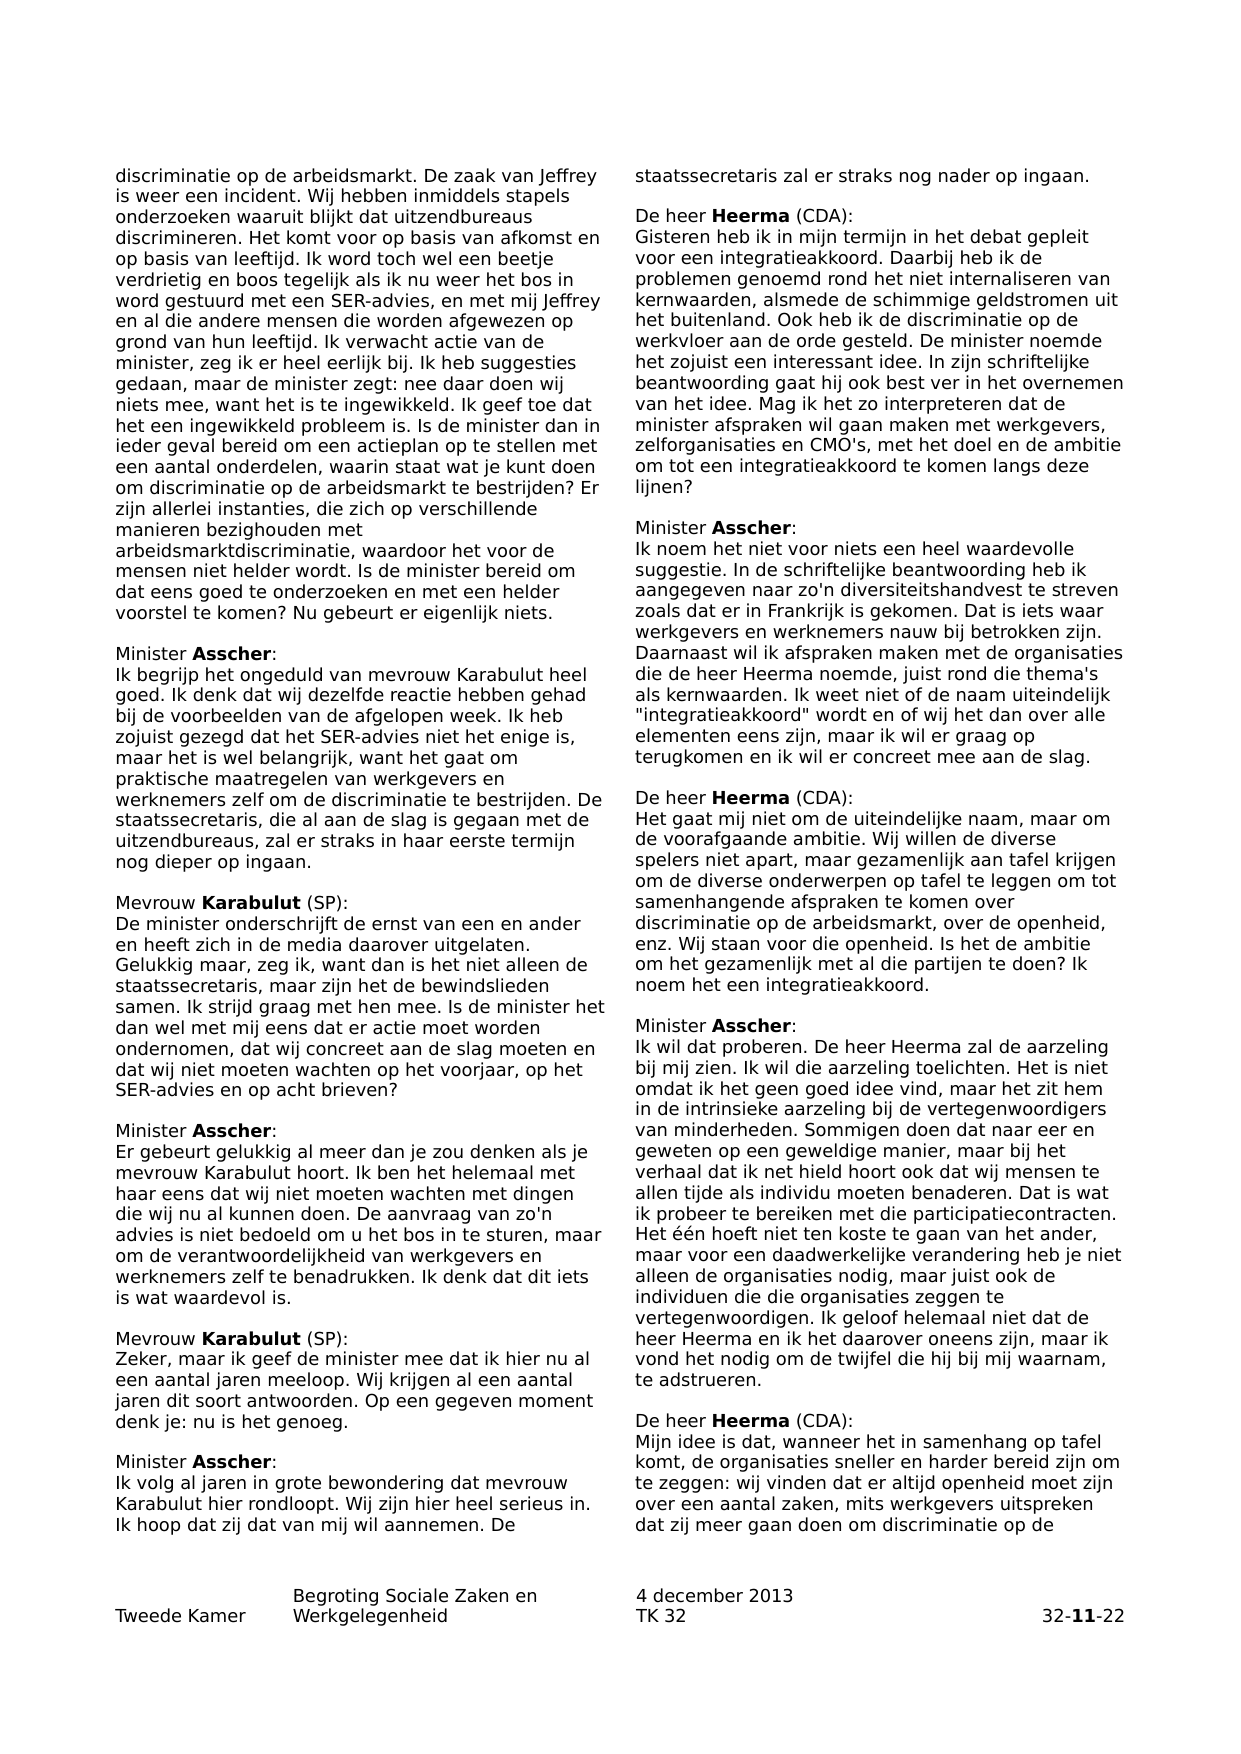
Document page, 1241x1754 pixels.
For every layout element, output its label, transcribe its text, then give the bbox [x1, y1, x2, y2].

text Ik volg al jaren in grote bewondering dat mevrouw Karabulut hier rondloopt. Wij zijn hier heel serieus in. Ik hoop dat zij dat van mij wil aannemen. De [115, 1473, 605, 1536]
text Minister Asscher: [115, 644, 605, 664]
text Er gebeurt gelukkig al meer dan je zou denken als je mevrouw Karabulut hoort. Ik ben het helemaal met haar eens dat wij niet moeten wachten met dingen die wij nu al kunnen doen. De aanvraag van zo'n advies is niet bedoeld om u het bos in te sturen, maar om de verantwoordelijkheid van werkgevers en werknemers zelf te benadrukken. Ik denk dat dit iets is wat waardevol is. [115, 1142, 605, 1308]
text Mevrouw Karabulut (SP): [115, 893, 605, 913]
text Minister Asscher: [115, 1121, 605, 1142]
text De heer Heerma (CDA): [635, 206, 1125, 227]
text De heer Heerma (CDA): [635, 788, 1125, 808]
text Gisteren heb ik in mijn termijn in het debat gepleit voor een integratieakkoord. Daarbij heb ik de problemen genoemd rond het niet internaliseren van kernwaarden, alsmede de schimmige geldstromen uit het buitenland. Ook heb ik de discriminatie op de werkvloer aan de orde gesteld. De minister noemde het zojuist een interessant idee. In zijn schriftelijke beantwoording gaat hij ook best ver in het overnemen van het idee. Mag ik het zo interpreteren dat de minister afspraken wil gaan maken met werkgevers, zelforganisaties en CMO's, met het doel en de ambitie om tot een integratieakkoord te komen langs deze lijnen? [635, 227, 1125, 498]
text staatssecretaris zal er straks nog nader op ingaan. [635, 165, 1125, 186]
text Ik begrijp het ongeduld van mevrouw Karabulut heel goed. Ik denk dat wij dezelfde reactie hebben gehad bij de voorbeelden van de afgelopen week. Ik heb zojuist gezegd dat het SER-advies niet het enige is, maar het is wel belangrijk, want het gaat om praktische maatregelen van werkgevers en werknemers zelf om de discriminatie te bestrijden. De staatssecretaris, die al aan de slag is gegaan met de uitzendbureaus, zal er straks in haar eerste termijn nog dieper op ingaan. [115, 664, 605, 873]
text Het gaat mij niet om de uiteindelijke naam, maar om de voorafgaande ambitie. Wij willen de diverse spelers niet apart, maar gezamenlijk aan tafel krijgen om de diverse onderwerpen op tafel te leggen om tot samenhangende afspraken te komen over discriminatie op de arbeidsmarkt, over de openheid, enz. Wij staan voor die openheid. Is het de ambitie om het gezamenlijk met al die partijen te doen? Ik noem het een integratieakkoord. [635, 808, 1125, 996]
text Minister Asscher: [635, 518, 1125, 538]
text Mijn idee is dat, wanneer het in samenhang op tafel komt, de organisaties sneller en harder bereid zijn om te zeggen: wij vinden dat er altijd openheid moet zijn over een aantal zaken, mits werkgevers uitspreken dat zij meer gaan doen om discriminatie op de [635, 1431, 1125, 1536]
text Ik wil dat proberen. De heer Heerma zal de aarzeling bij mij zien. Ik wil die aarzeling toelichten. Het is niet omdat ik het geen goed idee vind, maar het zit hem in de intrinsieke aarzeling bij de vertegenwoordigers van minderheden. Sommigen doen dat naar eer en geweten op een geweldige manier, maar bij het verhaal dat ik net hield hoort ook dat wij mensen te allen tijde als individu moeten benaderen. Dat is wat ik probeer te bereiken met die participatiecontracten. Het één hoeft niet ten koste te gaan van het ander, maar voor een daadwerkelijke verandering heb je niet alleen de organisaties nodig, maar juist ook de individuen die die organisaties zeggen te vertegenwoordigen. Ik geloof helemaal niet dat de heer Heerma en ik het daarover oneens zijn, maar ik vond het nodig om de twijfel die hij bij mij waarnam, te adstrueren. [635, 1037, 1125, 1391]
text Minister Asscher: [635, 1016, 1125, 1037]
text Mevrouw Karabulut (SP): [115, 1328, 605, 1349]
text De minister onderschrijft de ernst van een en ander en heeft zich in de media daarover uitgelaten. Gelukkig maar, zeg ik, want dan is het niet alleen de staatssecretaris, maar zijn het de bewindslieden samen. Ik strijd graag met hen mee. Is de minister het dan wel met mij eens dat er actie moet worden ondernomen, dat wij concreet aan de slag moeten en dat wij niet moeten wachten op het voorjaar, op het SER-advies en op acht brieven? [115, 913, 605, 1101]
text Ik noem het niet voor niets een heel waardevolle suggestie. In de schriftelijke beantwoording heb ik aangegeven naar zo'n diversiteitshandvest te streven zoals dat er in Frankrijk is gekomen. Dat is iets waar werkgevers en werknemers nauw bij betrokken zijn. Daarnaast wil ik afspraken maken met de organisaties die de heer Heerma noemde, juist rond die thema's als kernwaarden. Ik weet niet of de naam uiteindelijk "integratieakkoord" wordt en of wij het dan over alle elementen eens zijn, maar ik wil er graag op terugkomen en ik wil er concreet mee aan de slag. [635, 538, 1125, 768]
text Zeker, maar ik geef de minister mee dat ik hier nu al een aantal jaren meeloop. Wij krijgen al een aantal jaren dit soort antwoorden. Op een gegeven moment denk je: nu is het genoeg. [115, 1349, 605, 1432]
text Minister Asscher: [115, 1452, 605, 1473]
text De heer Heerma (CDA): [635, 1411, 1125, 1431]
text discriminatie op de arbeidsmarkt. De zaak van Jeffrey is weer een incident. Wij hebben inmiddels stapels onderzoeken waaruit blijkt dat uitzendbureaus discrimineren. Het komt voor op basis van afkomst en op basis van leeftijd. Ik word toch wel een beetje verdrietig en boos tegelijk als ik nu weer het bos in word gestuurd met een SER-advies, en met mij Jeffrey en al die andere mensen die worden afgewezen op grond van hun leeftijd. Ik verwacht actie van de minister, zeg ik er heel eerlijk bij. Ik heb suggesties gedaan, maar de minister zegt: nee daar doen wij niets mee, want het is te ingewikkeld. Ik geef toe dat het een ingewikkeld probleem is. Is de minister dan in ieder geval bereid om een actieplan op te stellen met een aantal onderdelen, waarin staat wat je kunt doen om discriminatie op de arbeidsmarkt te bestrijden? Er zijn allerlei instanties, die zich op verschillende manieren bezighouden met arbeidsmarktdiscriminatie, waardoor het voor de mensen niet helder wordt. Is de minister bereid om dat eens goed te onderzoeken en met een helder voorstel te komen? Nu gebeurt er eigenlijk niets. [115, 165, 605, 624]
